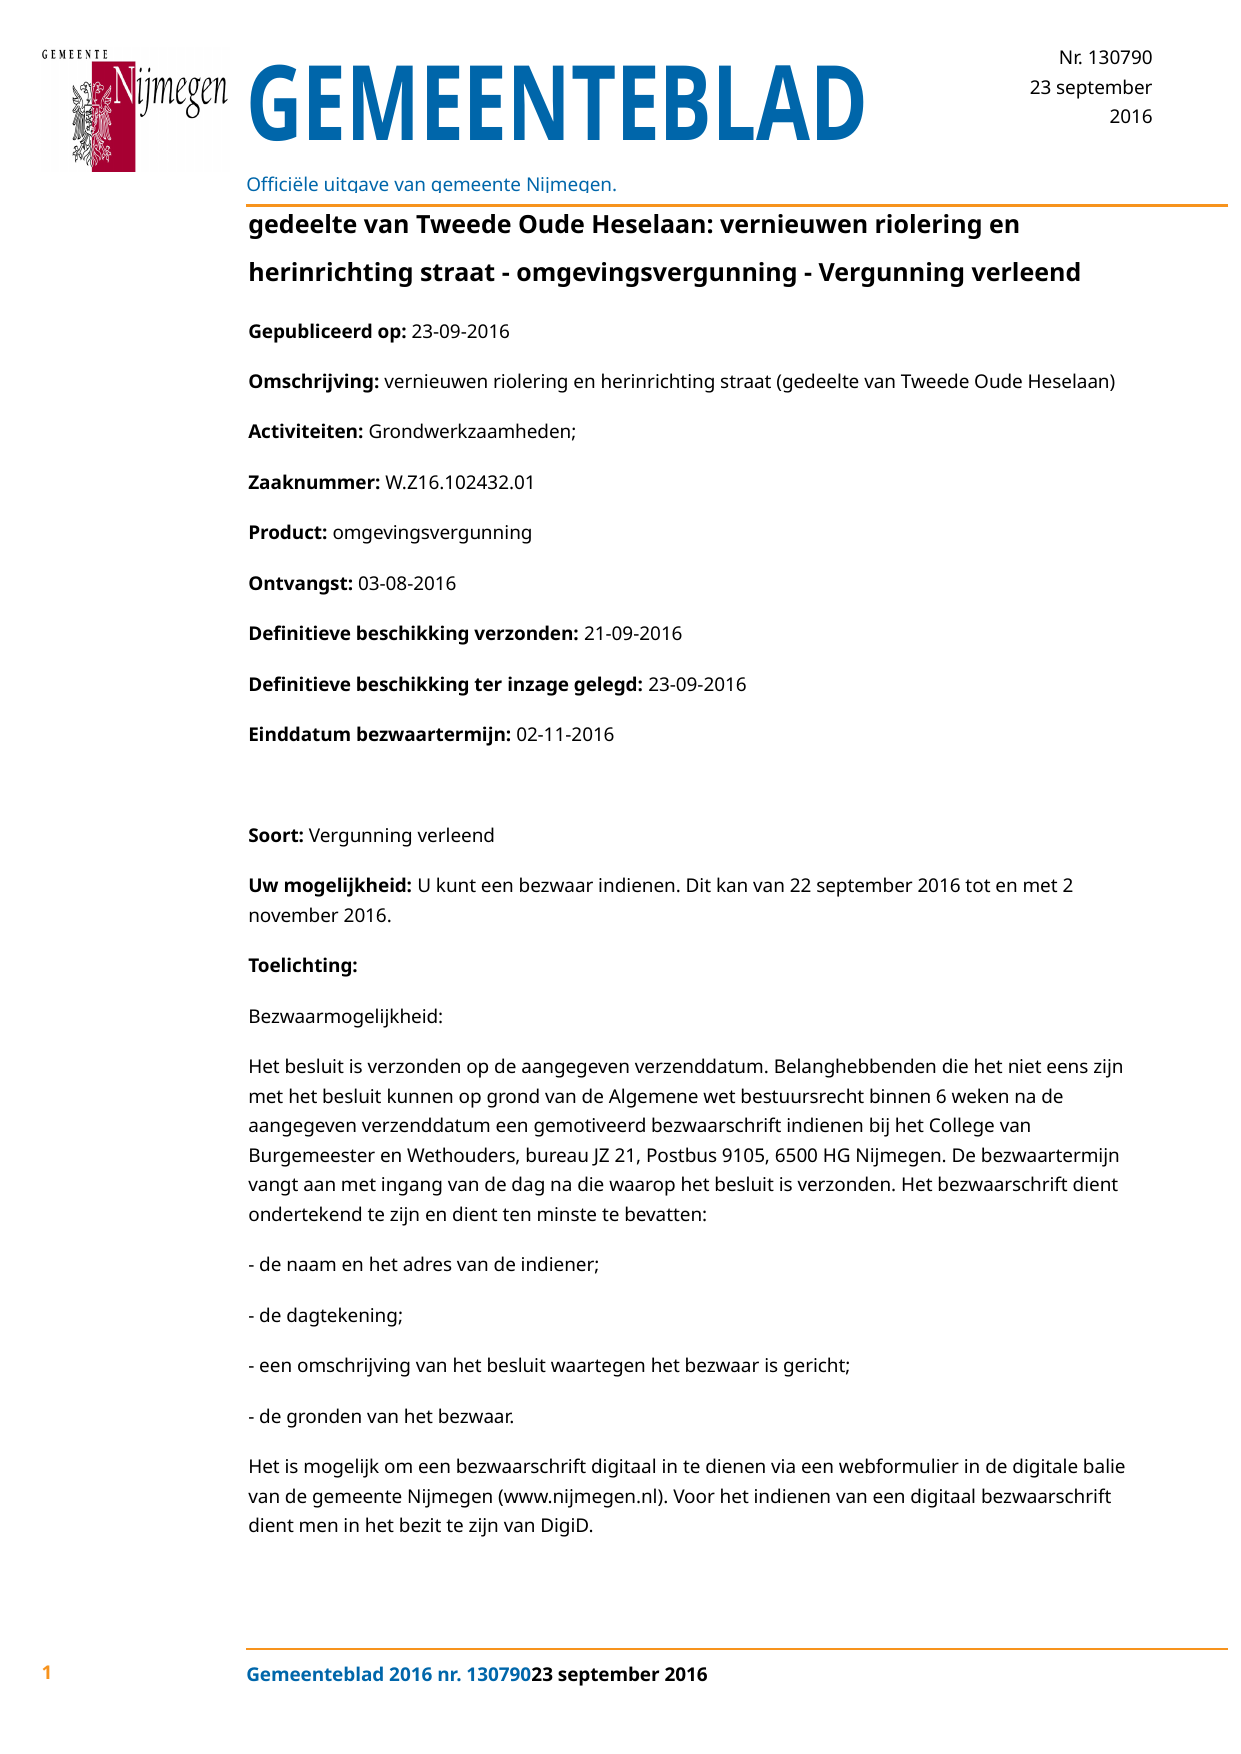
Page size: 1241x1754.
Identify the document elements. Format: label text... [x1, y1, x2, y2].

text - de naam en het adres van de indiener; [248, 1252, 1152, 1277]
text Definitieve beschikking verzonden: 21-09-2016 [248, 620, 1152, 646]
text - de dagtekening; [248, 1302, 1152, 1328]
text - de gronden van het bezwaar. [248, 1403, 1152, 1429]
text Zaaknummer: W.Z16.102432.01 [248, 469, 1152, 495]
text Toelichting: [248, 952, 1152, 978]
text - een omschrijving van het besluit waartegen het bezwaar is gericht; [248, 1352, 1152, 1378]
text Ontvangst: 03-08-2016 [248, 570, 1152, 596]
text Het besluit is verzonden op de aangegeven verzenddatum. Belanghebbenden die het niet eens zijn met het besluit kunnen op grond van de Algemene wet bestuursrecht binnen 6 weken na de aangegeven verzenddatum een gemotiveerd bezwaarschrift indienen bij het College van Burgemeester en Wethouders, bureau JZ 21, Postbus 9105, 6500 HG Nijmegen. De bezwaartermijn vangt aan met ingang van de dag na die waarop het besluit is verzonden. Het bezwaarschrift dient ondertekend te zijn en dient ten minste te bevatten: [248, 1053, 1152, 1227]
text Soort: Vergunning verleend [248, 822, 1152, 848]
text Definitieve beschikking ter inzage gelegd: 23-09-2016 [248, 671, 1152, 697]
text Omschrijving: vernieuwen riolering en herinrichting straat (gedeelte van Tweede Oude Heselaan) [248, 368, 1152, 394]
text Bezwaarmogelijkheid: [248, 1003, 1152, 1029]
text gedeelte van Tweede Oude Heselaan: vernieuwen riolering en herinrichting straat - omgevingsvergunning - Vergunning verleend [248, 207, 1152, 288]
picture [41, 47, 231, 172]
text Product: omgevingsvergunning [248, 519, 1152, 545]
text Activiteiten: Grondwerkzaamheden; [248, 419, 1152, 444]
text Einddatum bezwaartermijn: 02-11-2016 [248, 721, 1152, 747]
text Uw mogelijkheid: U kunt een bezwaar indienen. Dit kan van 22 september 2016 tot en met 2 november 2016. [248, 872, 1152, 928]
text Gepubliceerd op: 23-09-2016 [248, 318, 1152, 344]
text Het is mogelijk om een bezwaarschrift digitaal in te dienen via een webformulier in de digitale balie van de gemeente Nijmegen (www.nijmegen.nl). Voor het indienen van een digitaal bezwaarschrift dient men in het bezit te zijn van DigiD. [248, 1453, 1152, 1538]
